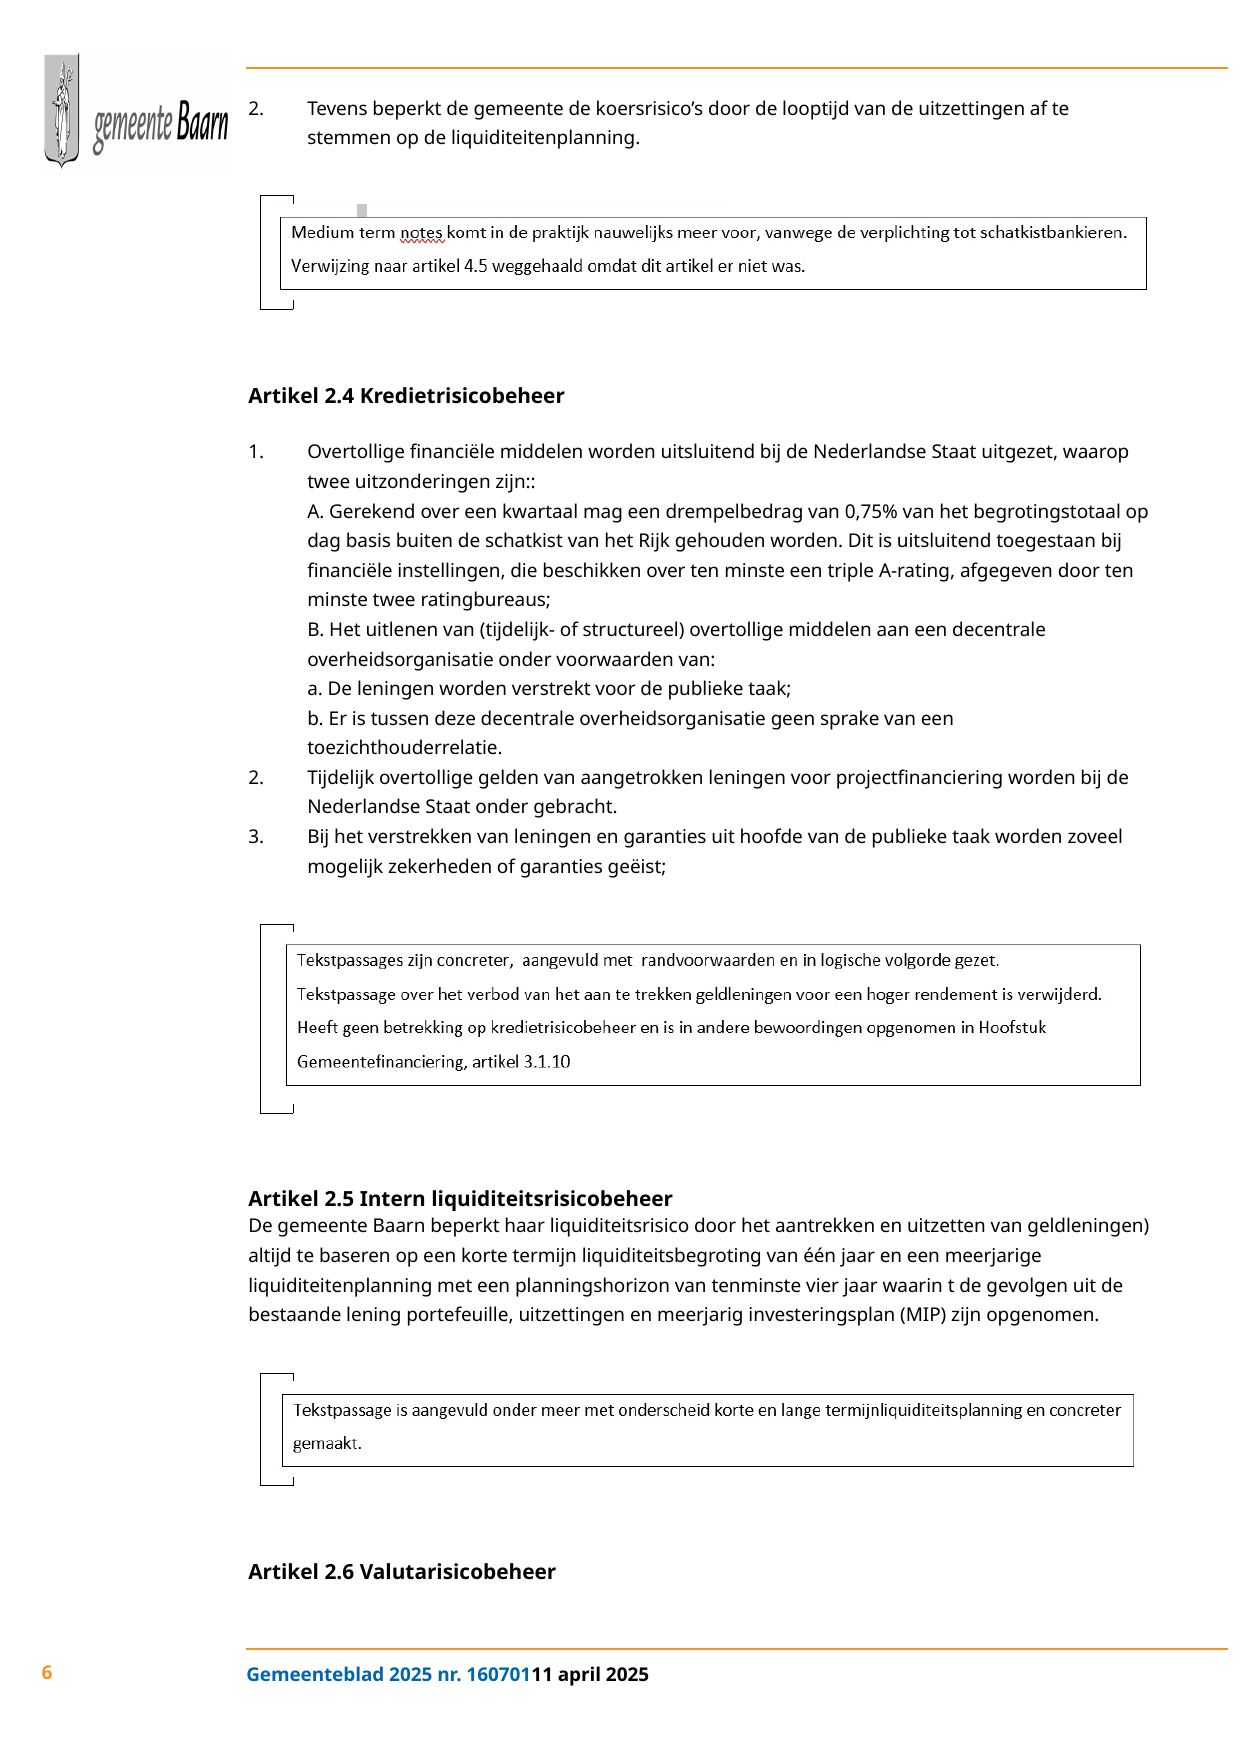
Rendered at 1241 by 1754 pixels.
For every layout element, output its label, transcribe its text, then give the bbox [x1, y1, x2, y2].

list Bij het verstrekken van leningen en garanties uit hoofde van de publieke taak worden zoveel mogelijk zekerheden of garanties geëist; [248, 823, 1152, 879]
list b. Er is tussen deze decentrale overheidsorganisatie geen sprake van een toezichthouderrelatie. [248, 705, 1152, 760]
picture [41, 47, 231, 172]
text Artikel 2.4 Kredietrisicobeheer [248, 381, 1152, 409]
picture [268, 932, 1155, 1104]
text Artikel 2.5 Intern liquiditeitsrisicobeheer [248, 1184, 1152, 1213]
picture [268, 204, 1155, 300]
list Tijdelijk overtollige gelden van aangetrokken leningen voor projectfinanciering worden bij de Nederlandse Staat onder gebracht. [248, 764, 1152, 819]
list A. Gerekend over een kwartaal mag een drempelbedrag van 0,75% van het begrotingstotaal op dag basis buiten de schatkist van het Rijk gehouden worden. Dit is uitsluitend toegestaan bij financiële instellingen, die beschikken over ten minste een triple A-rating, afgegeven door ten minste twee ratingbureaus; [248, 498, 1152, 612]
picture [268, 1381, 1155, 1477]
text De gemeente Baarn beperkt haar liquiditeitsrisico door het aantrekken en uitzetten van geldleningen) altijd te baseren op een korte termijn liquiditeitsbegroting van één jaar en een meerjarige liquiditeitenplanning met een planningshorizon van tenminste vier jaar waarin t de gevolgen uit de bestaande lening portefeuille, uitzettingen en meerjarig investeringsplan (MIP) zijn opgenomen. [248, 1213, 1152, 1327]
list Overtollige financiële middelen worden uitsluitend bij de Nederlandse Staat uitgezet, waarop twee uitzonderingen zijn:: [248, 439, 1152, 494]
text Artikel 2.6 Valutarisicobeheer [248, 1557, 1152, 1586]
list B. Het uitlenen van (tijdelijk- of structureel) overtollige middelen aan een decentrale overheidsorganisatie onder voorwaarden van: [248, 616, 1152, 672]
list Tevens beperkt de gemeente de koersrisico’s door de looptijd van de uitzettingen af te stemmen op de liquiditeitenplanning. [248, 95, 1152, 150]
list a. De leningen worden verstrekt voor de publieke taak; [248, 675, 1152, 701]
